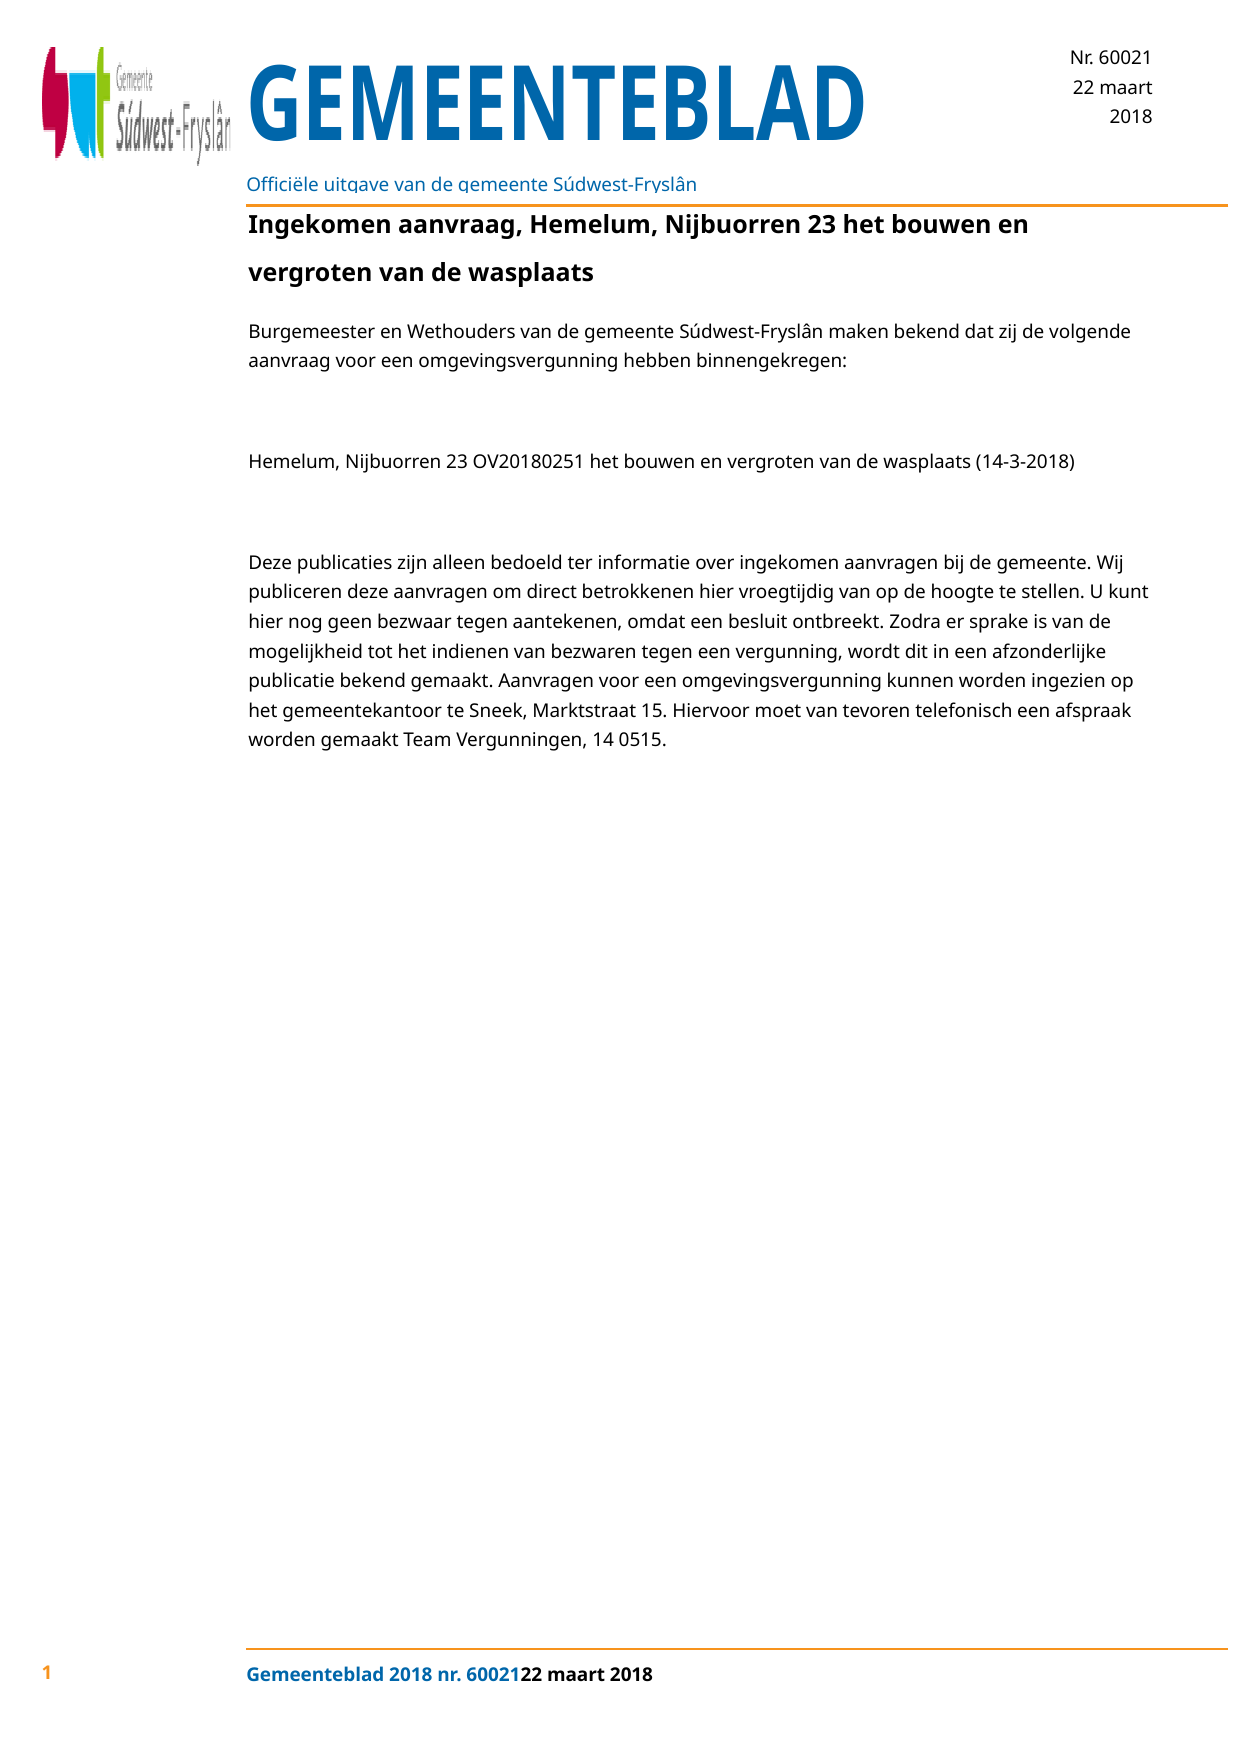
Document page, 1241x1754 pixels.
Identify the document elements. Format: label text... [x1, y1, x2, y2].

text Hemelum, Nijbuorren 23 OV20180251 het bouwen en vergroten van de wasplaats (14-3-2018) [248, 448, 1152, 474]
text Ingekomen aanvraag, Hemelum, Nijbuorren 23 het bouwen en vergroten van de wasplaats [248, 207, 1152, 288]
picture [41, 47, 231, 172]
text Burgemeester en Wethouders van de gemeente Súdwest-Fryslân maken bekend dat zij de volgende aanvraag voor een omgevingsvergunning hebben binnengekregen: [248, 318, 1152, 373]
text Deze publicaties zijn alleen bedoeld ter informatie over ingekomen aanvragen bij de gemeente. Wij publiceren deze aanvragen om direct betrokkenen hier vroegtijdig van op de hoogte te stellen. U kunt hier nog geen bezwaar tegen aantekenen, omdat een besluit ontbreekt. Zodra er sprake is van de mogelijkheid tot het indienen van bezwaren tegen een vergunning, wordt dit in een afzonderlijke publicatie bekend gemaakt. Aanvragen voor een omgevingsvergunning kunnen worden ingezien op het gemeentekantoor te Sneek, Marktstraat 15. Hiervoor moet van tevoren telefonisch een afspraak worden gemaakt Team Vergunningen, 14 0515. [248, 549, 1152, 752]
